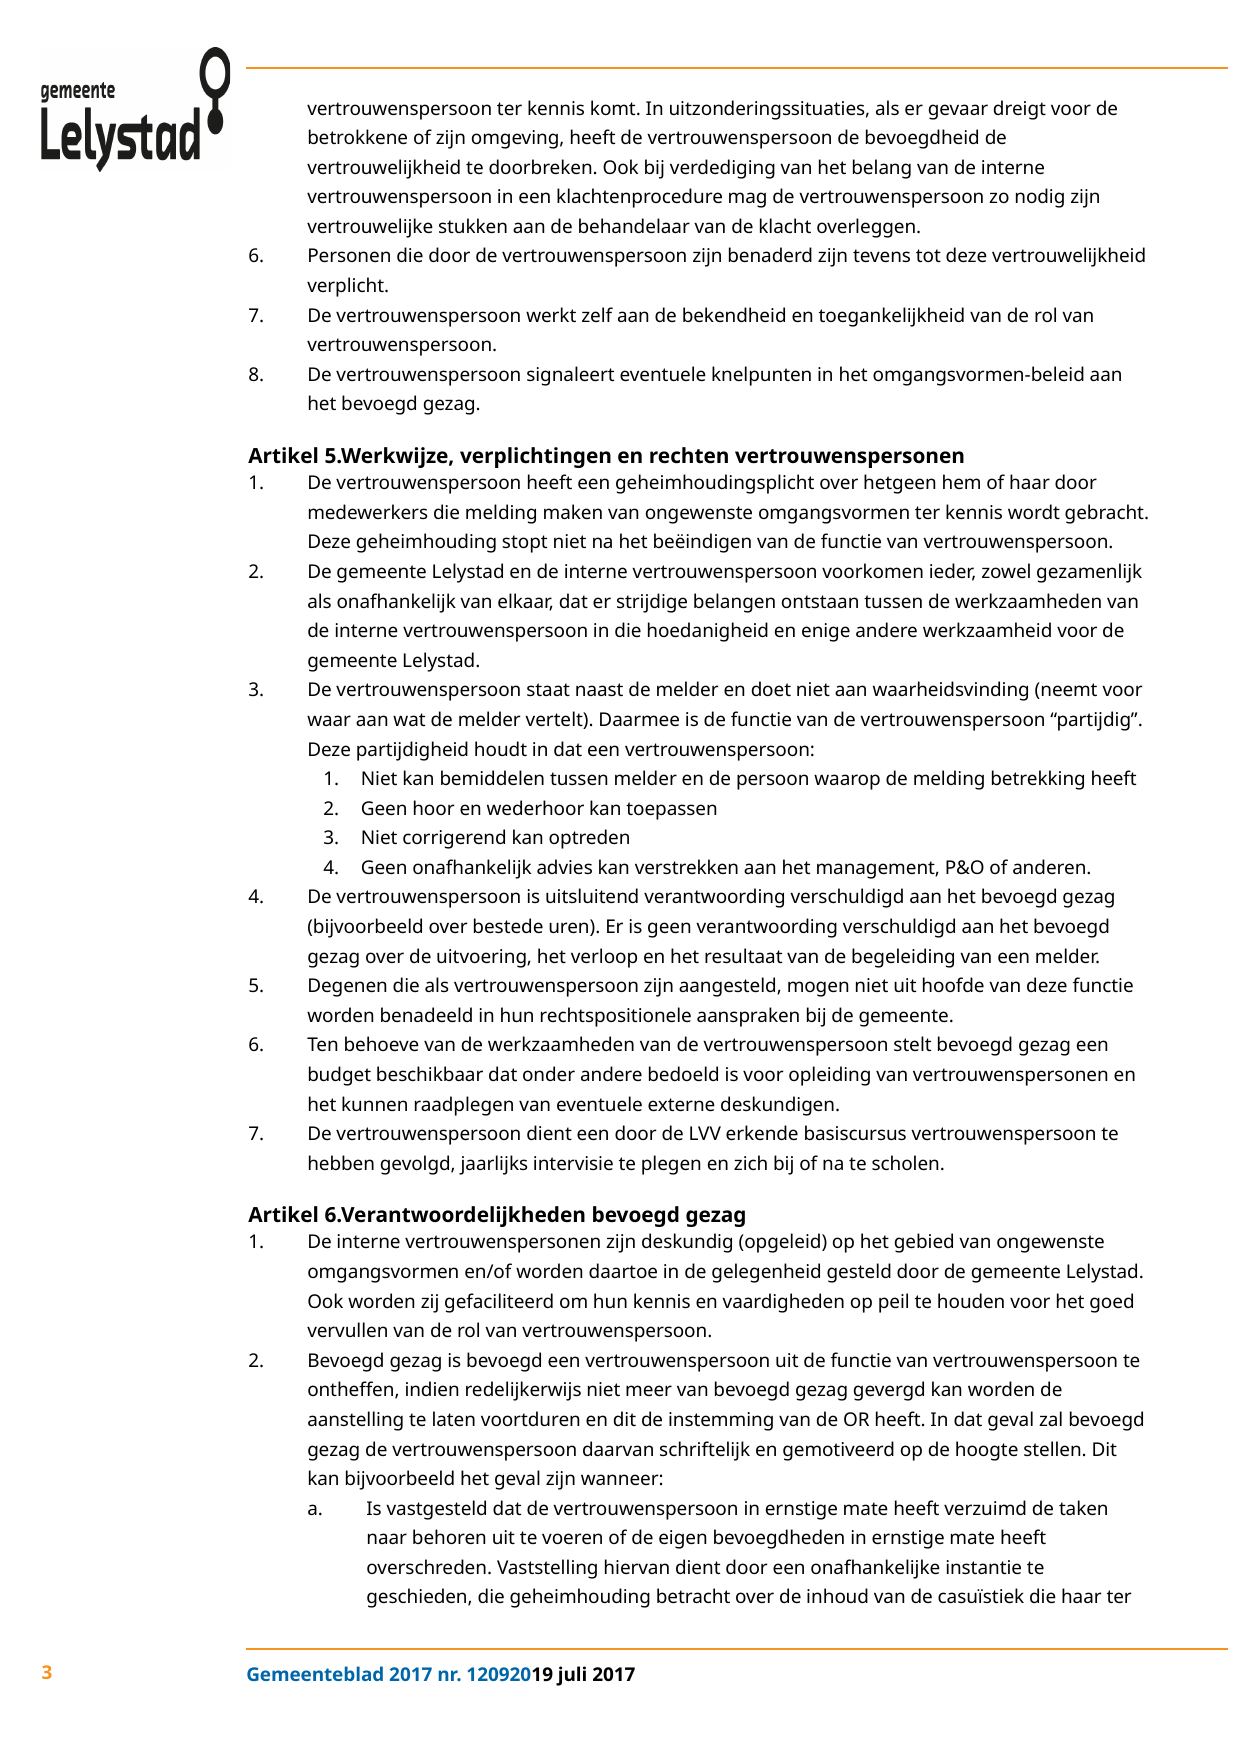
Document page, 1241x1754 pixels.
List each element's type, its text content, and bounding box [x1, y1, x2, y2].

list De vertrouwenspersoon dient een door de LVV erkende basiscursus vertrouwenspersoon te hebben gevolgd, jaarlijks intervisie te plegen en zich bij of na te scholen. [248, 1120, 1152, 1176]
list Personen die door de vertrouwenspersoon zijn benaderd zijn tevens tot deze vertrouwelijkheid verplicht. [248, 243, 1152, 298]
list Ten behoeve van de werkzaamheden van de vertrouwenspersoon stelt bevoegd gezag een budget beschikbaar dat onder andere bedoeld is voor opleiding van vertrouwenspersonen en het kunnen raadplegen van eventuele externe deskundigen. [248, 1032, 1152, 1116]
list Degenen die als vertrouwenspersoon zijn aangesteld, mogen niet uit hoofde van deze functie worden benadeeld in hun rechtspositionele aanspraken bij de gemeente. [248, 972, 1152, 1028]
list De vertrouwenspersoon werkt zelf aan de bekendheid en toegankelijkheid van de rol van vertrouwenspersoon. [248, 302, 1152, 357]
list vertrouwenspersoon ter kennis komt. In uitzonderingssituaties, als er gevaar dreigt voor de betrokkene of zijn omgeving, heeft de vertrouwenspersoon de bevoegdheid de vertrouwelijkheid te doorbreken. Ook bij verdediging van het belang van de interne vertrouwenspersoon in een klachtenprocedure mag de vertrouwenspersoon zo nodig zijn vertrouwelijke stukken aan de behandelaar van de klacht overleggen. [248, 95, 1152, 239]
list Niet kan bemiddelen tussen melder en de persoon waarop de melding betrekking heeft [323, 765, 1152, 791]
picture [41, 47, 231, 172]
list De interne vertrouwenspersonen zijn deskundig (opgeleid) op het gebied van ongewenste omgangsvormen en/of worden daartoe in de gelegenheid gesteld door de gemeente Lelystad. Ook worden zij gefaciliteerd om hun kennis en vaardigheden op peil te houden voor het goed vervullen van de rol van vertrouwenspersoon. [248, 1229, 1152, 1343]
list De vertrouwenspersoon heeft een geheimhoudingsplicht over hetgeen hem of haar door medewerkers die melding maken van ongewenste omgangsvormen ter kennis wordt gebracht. Deze geheimhouding stopt niet na het beëindigen van de functie van vertrouwenspersoon. [248, 469, 1152, 554]
list De vertrouwenspersoon is uitsluitend verantwoording verschuldigd aan het bevoegd gezag (bijvoorbeeld over bestede uren). Er is geen verantwoording verschuldigd aan het bevoegd gezag over de uitvoering, het verloop en het resultaat van de begeleiding van een melder. [248, 884, 1152, 968]
list De vertrouwenspersoon signaleert eventuele knelpunten in het omgangsvormen-beleid aan het bevoegd gezag. [248, 361, 1152, 416]
list Niet corrigerend kan optreden [323, 824, 1152, 850]
list De vertrouwenspersoon staat naast de melder en doet niet aan waarheidsvinding (neemt voor waar aan wat de melder vertelt). Daarmee is de functie van de vertrouwenspersoon “partijdig”. Deze partijdigheid houdt in dat een vertrouwenspersoon: [248, 677, 1152, 761]
list Is vastgesteld dat de vertrouwenspersoon in ernstige mate heeft verzuimd de taken naar behoren uit te voeren of de eigen bevoegdheden in ernstige mate heeft overschreden. Vaststelling hiervan dient door een onafhankelijke instantie te geschieden, die geheimhouding betracht over de inhoud van de casuïstiek die haar ter [307, 1495, 1152, 1609]
text Artikel 6.Verantwoordelijkheden bevoegd gezag [248, 1200, 1152, 1229]
text Artikel 5.Werkwijze, verplichtingen en rechten vertrouwenspersonen [248, 441, 1152, 469]
list De gemeente Lelystad en de interne vertrouwenspersoon voorkomen ieder, zowel gezamenlijk als onafhankelijk van elkaar, dat er strijdige belangen ontstaan tussen de werkzaamheden van de interne vertrouwenspersoon in die hoedanigheid en enige andere werkzaamheid voor de gemeente Lelystad. [248, 558, 1152, 673]
list Bevoegd gezag is bevoegd een vertrouwenspersoon uit de functie van vertrouwenspersoon te ontheffen, indien redelijkerwijs niet meer van bevoegd gezag gevergd kan worden de aanstelling te laten voortduren en dit de instemming van de OR heeft. In dat geval zal bevoegd gezag de vertrouwenspersoon daarvan schriftelijk en gemotiveerd op de hoogte stellen. Dit kan bijvoorbeeld het geval zijn wanneer: [248, 1347, 1152, 1491]
list Geen hoor en wederhoor kan toepassen [323, 795, 1152, 821]
list Geen onafhankelijk advies kan verstrekken aan het management, P&O of anderen. [323, 854, 1152, 880]
